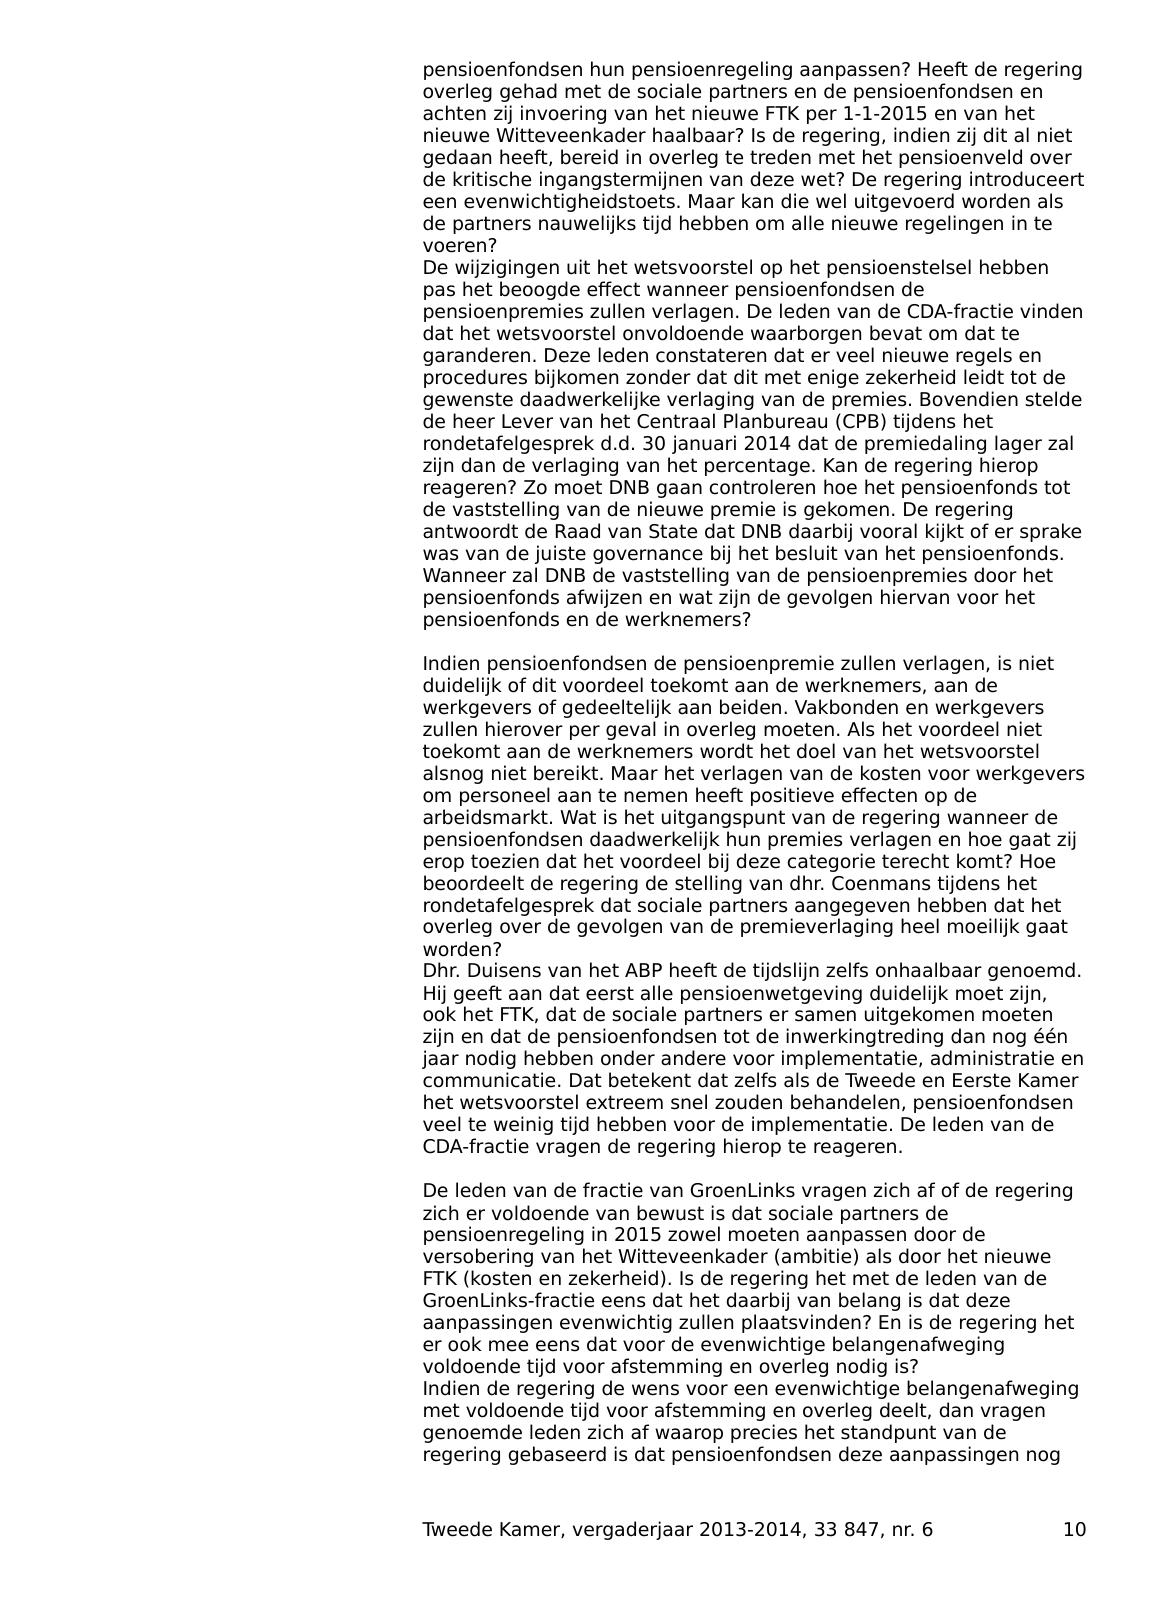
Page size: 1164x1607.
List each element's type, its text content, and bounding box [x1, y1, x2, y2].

text De leden van de fractie van GroenLinks vragen zich af of de regering zich er voldoende van bewust is dat sociale partners de pensioenregeling in 2015 zowel moeten aanpassen door de versobering van het Witteveenkader (ambitie) als door het nieuwe FTK (kosten en zekerheid). Is de regering het met de leden van de GroenLinks-fractie eens dat het daarbij van belang is dat deze aanpassingen evenwichtig zullen plaatsvinden? En is de regering het er ook mee eens dat voor de evenwichtige belangenafweging voldoende tijd voor afstemming en overleg nodig is? [422, 1180, 1087, 1378]
text De wijzigingen uit het wetsvoorstel op het pensioenstelsel hebben pas het beoogde effect wanneer pensioenfondsen de pensioenpremies zullen verlagen. De leden van de CDA-fractie vinden dat het wetsvoorstel onvoldoende waarborgen bevat om dat te garanderen. Deze leden constateren dat er veel nieuwe regels en procedures bijkomen zonder dat dit met enige zekerheid leidt tot de gewenste daadwerkelijke verlaging van de premies. Bovendien stelde de heer Lever van het Centraal Planbureau (CPB) tijdens het rondetafelgesprek d.d. 30 januari 2014 dat de premiedaling lager zal zijn dan de verlaging van het percentage. Kan de regering hierop reageren? Zo moet DNB gaan controleren hoe het pensioenfonds tot de vaststelling van de nieuwe premie is gekomen. De regering antwoordt de Raad van State dat DNB daarbij vooral kijkt of er sprake was van de juiste governance bij het besluit van het pensioenfonds. Wanneer zal DNB de vaststelling van de pensioenpremies door het pensioenfonds afwijzen en wat zijn de gevolgen hiervan voor het pensioenfonds en de werknemers? [422, 257, 1087, 631]
text Indien pensioenfondsen de pensioenpremie zullen verlagen, is niet duidelijk of dit voordeel toekomt aan de werknemers, aan de werkgevers of gedeeltelijk aan beiden. Vakbonden en werkgevers zullen hierover per geval in overleg moeten. Als het voordeel niet toekomt aan de werknemers wordt het doel van het wetsvoorstel alsnog niet bereikt. Maar het verlagen van de kosten voor werkgevers om personeel aan te nemen heeft positieve effecten op de arbeidsmarkt. Wat is het uitgangspunt van de regering wanneer de pensioenfondsen daadwerkelijk hun premies verlagen en hoe gaat zij erop toezien dat het voordeel bij deze categorie terecht komt? Hoe beoordeelt de regering de stelling van dhr. Coenmans tijdens het rondetafelgesprek dat sociale partners aangegeven hebben dat het overleg over de gevolgen van de premieverlaging heel moeilijk gaat worden? [422, 653, 1087, 960]
text Dhr. Duisens van het ABP heeft de tijdslijn zelfs onhaalbaar genoemd. Hij geeft aan dat eerst alle pensioenwetgeving duidelijk moet zijn, ook het FTK, dat de sociale partners er samen uitgekomen moeten zijn en dat de pensioenfondsen tot de inwerkingtreding dan nog één jaar nodig hebben onder andere voor implementatie, administratie en communicatie. Dat betekent dat zelfs als de Tweede en Eerste Kamer het wetsvoorstel extreem snel zouden behandelen, pensioenfondsen veel te weinig tijd hebben voor de implementatie. De leden van de CDA-fractie vragen de regering hierop te reageren. [422, 960, 1087, 1158]
text Indien de regering de wens voor een evenwichtige belangenafweging met voldoende tijd voor afstemming en overleg deelt, dan vragen genoemde leden zich af waarop precies het standpunt van de regering gebaseerd is dat pensioenfondsen deze aanpassingen nog [422, 1378, 1087, 1466]
text pensioenfondsen hun pensioenregeling aanpassen? Heeft de regering overleg gehad met de sociale partners en de pensioenfondsen en achten zij invoering van het nieuwe FTK per 1-1-2015 en van het nieuwe Witteveenkader haalbaar? Is de regering, indien zij dit al niet gedaan heeft, bereid in overleg te treden met het pensioenveld over de kritische ingangstermijnen van deze wet? De regering introduceert een evenwichtigheidstoets. Maar kan die wel uitgevoerd worden als de partners nauwelijks tijd hebben om alle nieuwe regelingen in te voeren? [422, 59, 1087, 257]
